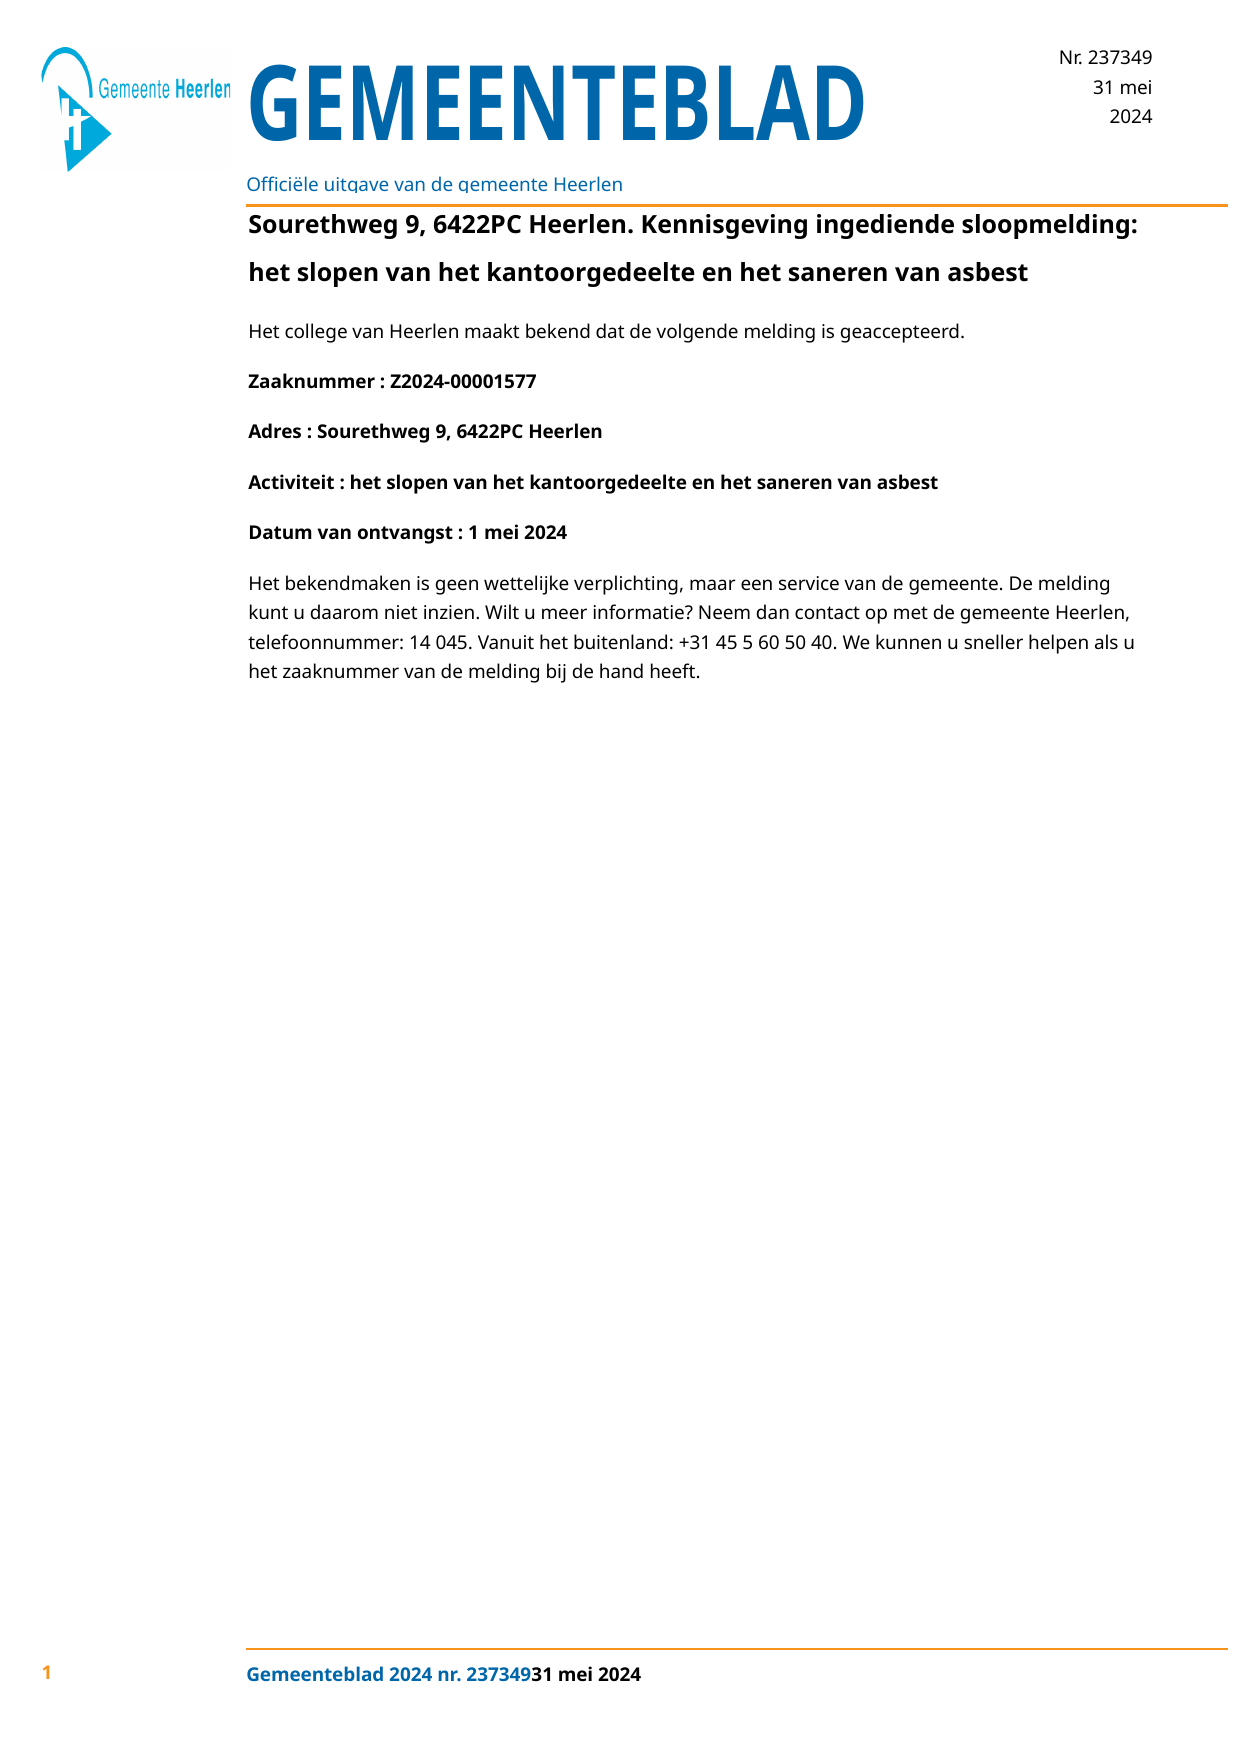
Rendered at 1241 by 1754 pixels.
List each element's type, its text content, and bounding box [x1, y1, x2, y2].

text Het bekendmaken is geen wettelijke verplichting, maar een service van de gemeente. De melding kunt u daarom niet inzien. Wilt u meer informatie? Neem dan contact op met de gemeente Heerlen, telefoonnummer: 14 045. Vanuit het buitenland: +31 45 5 60 50 40. We kunnen u sneller helpen als u het zaaknummer van de melding bij de hand heeft. [248, 570, 1152, 684]
text Het college van Heerlen maakt bekend dat de volgende melding is geaccepteerd. [248, 318, 1152, 344]
text Activiteit : het slopen van het kantoorgedeelte en het saneren van asbest [248, 469, 1152, 495]
text Adres : Sourethweg 9, 6422PC Heerlen [248, 419, 1152, 444]
text Zaaknummer : Z2024-00001577 [248, 368, 1152, 394]
text Datum van ontvangst : 1 mei 2024 [248, 519, 1152, 545]
picture [41, 47, 231, 172]
text Sourethweg 9, 6422PC Heerlen. Kennisgeving ingediende sloopmelding: het slopen van het kantoorgedeelte en het saneren van asbest [248, 207, 1152, 288]
picture [41, 47, 59, 70]
